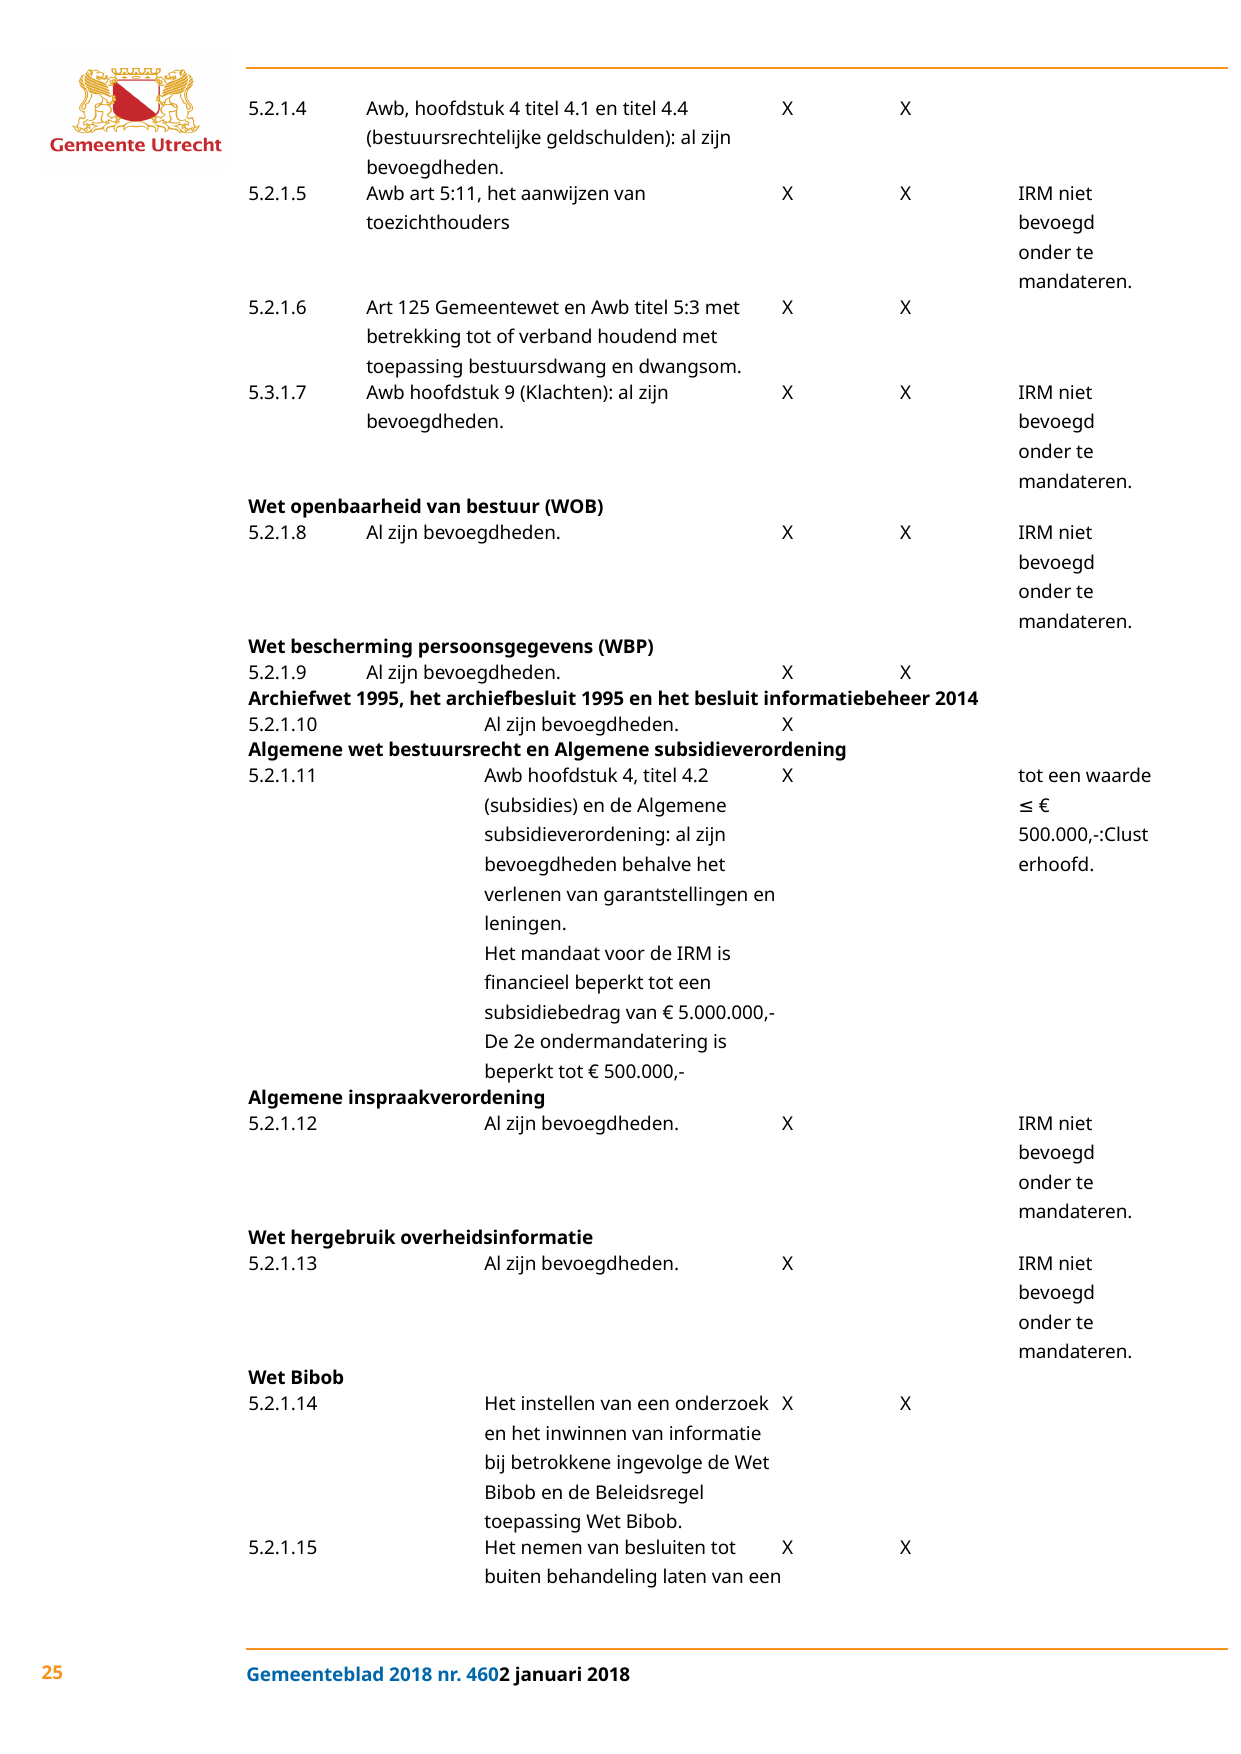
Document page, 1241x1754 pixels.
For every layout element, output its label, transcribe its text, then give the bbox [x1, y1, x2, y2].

table_cell [1018, 95, 1152, 180]
table_cell 5.2.1.15 [248, 1534, 484, 1589]
table_cell X [782, 1390, 900, 1534]
table_cell X [900, 379, 1018, 493]
table_cell [1018, 660, 1152, 685]
table_cell IRM niet bevoegd onder te mandateren. [1018, 379, 1152, 493]
table_cell IRM niet bevoegd onder te mandateren. [1018, 1250, 1152, 1364]
table_cell Wet Bibob [248, 1364, 1152, 1390]
table_cell X [900, 1390, 1018, 1534]
table_cell tot een waarde ≤ € 500.000,-:Clusterhoofd. [1018, 763, 1152, 1084]
table_cell 5.2.1.9 [248, 660, 366, 685]
table_cell X [900, 519, 1018, 634]
table_cell IRM niet bevoegd onder te mandateren. [1018, 1110, 1152, 1224]
table_cell 5.2.1.11 [248, 763, 484, 1084]
table_cell 5.2.1.4 [248, 95, 366, 180]
picture [41, 47, 231, 172]
table_cell 5.2.1.14 [248, 1390, 484, 1534]
table_cell [900, 763, 1018, 1084]
table_cell Awb art 5:11, het aanwijzen van toezichthouders [366, 180, 782, 294]
table_cell [900, 1110, 1018, 1224]
table_cell Al zijn bevoegdheden. [484, 711, 782, 737]
table_cell X [782, 519, 900, 634]
table_cell 5.2.1.5 [248, 180, 366, 294]
table_cell [900, 1250, 1018, 1364]
table_cell 5.2.1.12 [248, 1110, 484, 1224]
table_cell Awb hoofdstuk 9 (Klachten): al zijn bevoegdheden. [366, 379, 782, 493]
table_cell Wet bescherming persoonsgegevens (WBP) [248, 634, 1152, 659]
table_cell X [782, 294, 900, 379]
table_cell [900, 711, 1018, 737]
table_cell X [782, 379, 900, 493]
table_cell Het nemen van besluiten tot buiten behandeling laten van een [484, 1534, 782, 1589]
table_cell X [782, 95, 900, 180]
table_cell Al zijn bevoegdheden. [484, 1110, 782, 1224]
table_cell X [782, 660, 900, 685]
table_cell X [782, 711, 900, 737]
table_cell 5.3.1.7 [248, 379, 366, 493]
table_cell Al zijn bevoegdheden. [484, 1250, 782, 1364]
table_cell X [900, 660, 1018, 685]
table_cell Art 125 Gemeentewet en Awb titel 5:3 met betrekking tot of verband houdend met toepassing bestuursdwang en dwangsom. [366, 294, 782, 379]
table_cell Algemene wet bestuursrecht en Algemene subsidieverordening [248, 737, 1152, 762]
table_cell Awb hoofdstuk 4, titel 4.2 (subsidies) en de Algemene subsidieverordening: al zijn bevoegdheden behalve het verlenen van garantstellingen en leningen. Het mandaat voor de IRM is financieel beperkt tot een subsidiebedrag van € 5.000.000,- De 2e ondermandatering is beperkt tot € 500.000,- [484, 763, 782, 1084]
table_cell Wet openbaarheid van bestuur (WOB) [248, 494, 1152, 519]
table_cell Awb, hoofdstuk 4 titel 4.1 en titel 4.4 (bestuursrechtelijke geldschulden): al zijn bevoegdheden. [366, 95, 782, 180]
table_cell Het instellen van een onderzoek en het inwinnen van informatie bij betrokkene ingevolge de Wet Bibob en de Beleidsregel toepassing Wet Bibob. [484, 1390, 782, 1534]
table_cell 5.2.1.8 [248, 519, 366, 634]
table_cell Al zijn bevoegdheden. [366, 519, 782, 634]
table_cell 5.2.1.13 [248, 1250, 484, 1364]
table_cell Archiefwet 1995, het archiefbesluit 1995 en het besluit informatiebeheer 2014 [248, 685, 1152, 711]
table_cell [1018, 1534, 1152, 1589]
table_cell 5.2.1.10 [248, 711, 484, 737]
table_cell X [782, 1534, 900, 1589]
table_cell [1018, 711, 1152, 737]
table_cell X [900, 95, 1018, 180]
table_cell X [900, 180, 1018, 294]
table_cell X [782, 1250, 900, 1364]
table_cell IRM niet bevoegd onder te mandateren. [1018, 519, 1152, 634]
table_cell X [782, 180, 900, 294]
table_cell X [782, 763, 900, 1084]
table_cell Algemene inspraakverordening [248, 1084, 1152, 1110]
table_cell X [900, 294, 1018, 379]
table_cell X [782, 1110, 900, 1224]
table_cell IRM niet bevoegd onder te mandateren. [1018, 180, 1152, 294]
table_cell Wet hergebruik overheidsinformatie [248, 1224, 1152, 1250]
table_cell [1018, 294, 1152, 379]
table_cell Al zijn bevoegdheden. [366, 660, 782, 685]
table_cell X [900, 1534, 1018, 1589]
table_cell 5.2.1.6 [248, 294, 366, 379]
table_cell [1018, 1390, 1152, 1534]
